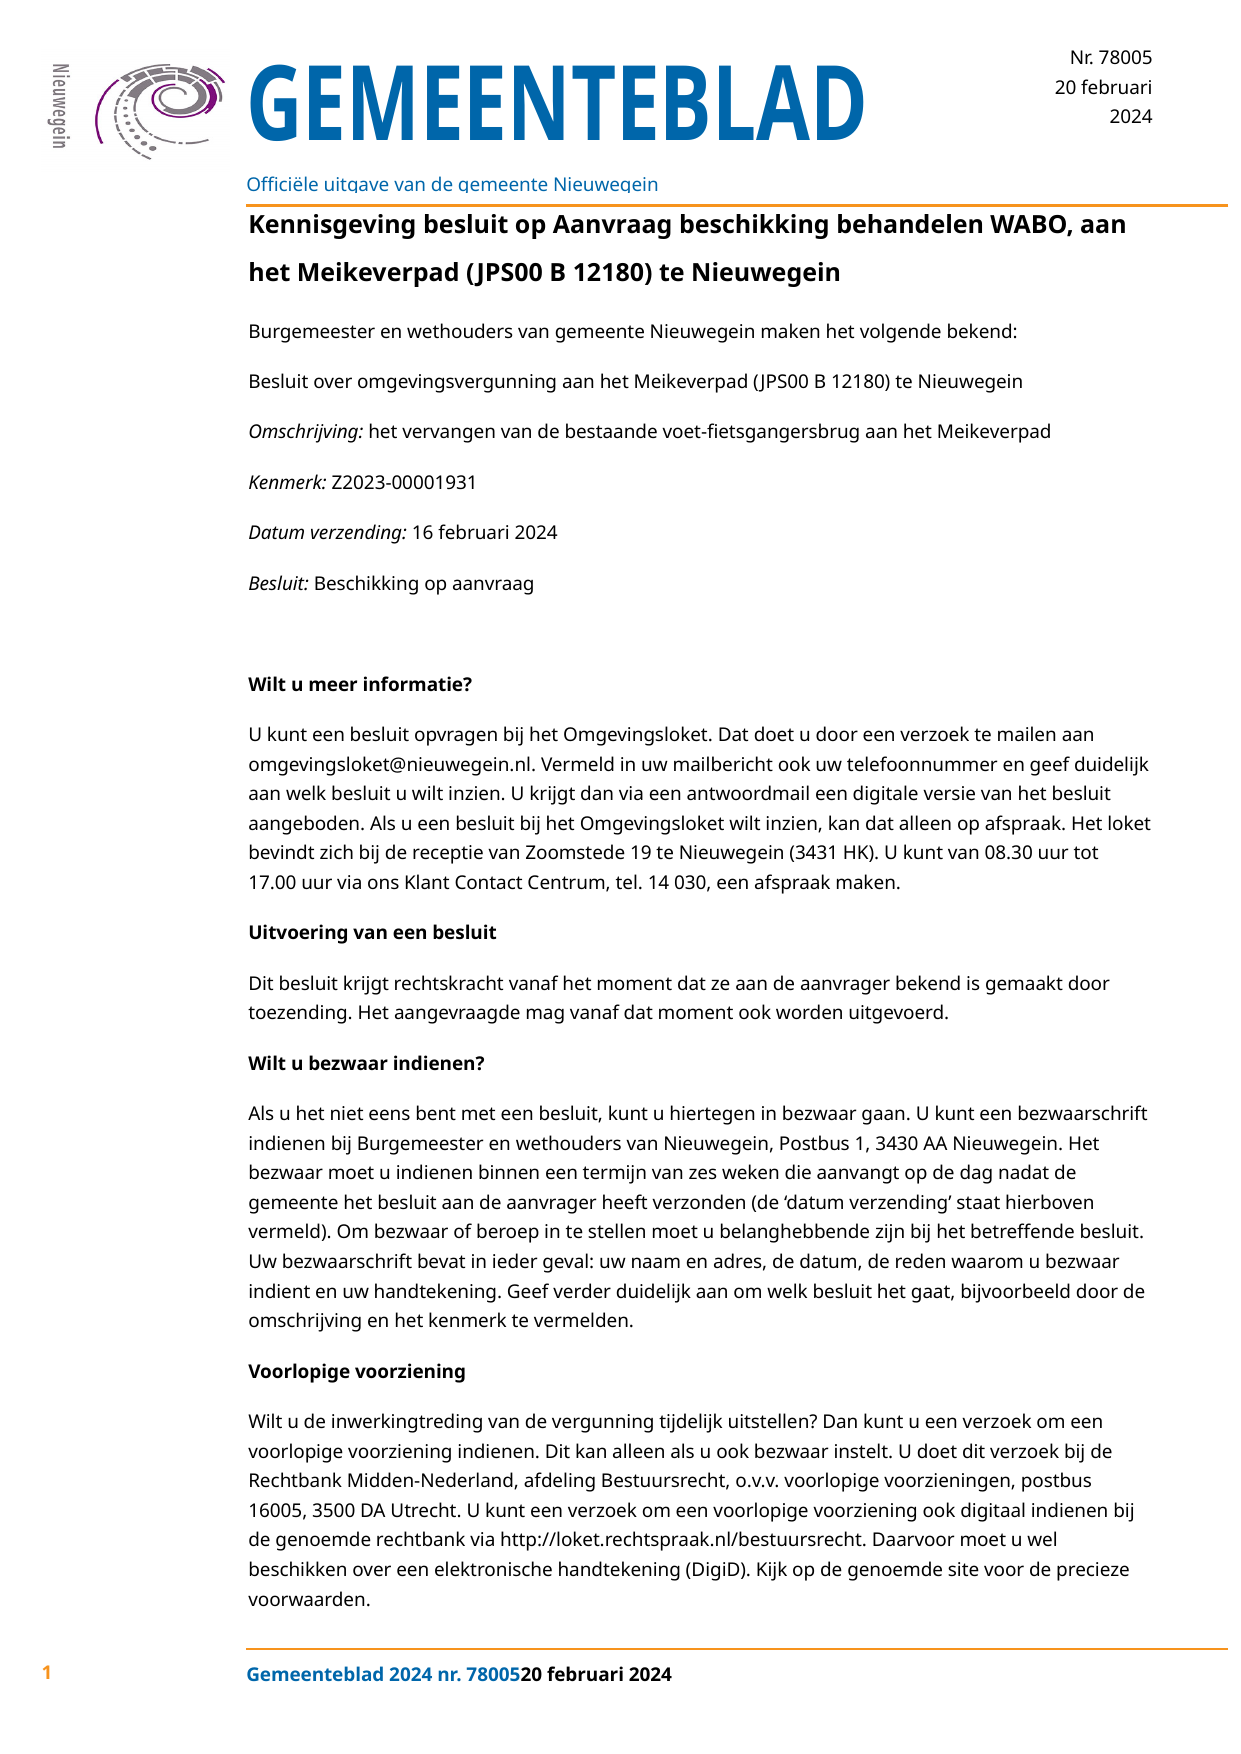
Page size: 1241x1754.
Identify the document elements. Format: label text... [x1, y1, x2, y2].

text Kennisgeving besluit op Aanvraag beschikking behandelen WABO, aan het Meikeverpad (JPS00 B 12180) te Nieuwegein [248, 207, 1152, 288]
picture [41, 47, 231, 172]
text Wilt u meer informatie? [248, 671, 1152, 697]
text Omschrijving: het vervangen van de bestaande voet-fietsgangersbrug aan het Meikeverpad [248, 419, 1152, 444]
text Besluit over omgevingsvergunning aan het Meikeverpad (JPS00 B 12180) te Nieuwegein [248, 368, 1152, 394]
text Wilt u de inwerkingtreding van de vergunning tijdelijk uitstellen? Dan kunt u een verzoek om een voorlopige voorziening indienen. Dit kan alleen als u ook bezwaar instelt. U doet dit verzoek bij de Rechtbank Midden-Nederland, afdeling Bestuursrecht, o.v.v. voorlopige voorzieningen, postbus 16005, 3500 DA Utrecht. U kunt een verzoek om een voorlopige voorziening ook digitaal indienen bij de genoemde rechtbank via http://loket.rechtspraak.nl/bestuursrecht. Daarvoor moet u wel beschikken over een elektronische handtekening (DigiD). Kijk op de genoemde site voor de precieze voorwaarden. [248, 1408, 1152, 1612]
text Kenmerk: Z2023-00001931 [248, 469, 1152, 495]
text Dit besluit krijgt rechtskracht vanaf het moment dat ze aan de aanvrager bekend is gemaakt door toezending. Het aangevraagde mag vanaf dat moment ook worden uitgevoerd. [248, 970, 1152, 1025]
text Uitvoering van een besluit [248, 919, 1152, 945]
text Burgemeester en wethouders van gemeente Nieuwegein maken het volgende bekend: [248, 318, 1152, 344]
text U kunt een besluit opvragen bij het Omgevingsloket. Dat doet u door een verzoek te mailen aan omgevingsloket@nieuwegein.nl. Vermeld in uw mailbericht ook uw telefoonnummer en geef duidelijk aan welk besluit u wilt inzien. U krijgt dan via een antwoordmail een digitale versie van het besluit aangeboden. Als u een besluit bij het Omgevingsloket wilt inzien, kan dat alleen op afspraak. Het loket bevindt zich bij de receptie van Zoomstede 19 te Nieuwegein (3431 HK). U kunt van 08.30 uur tot 17.00 uur via ons Klant Contact Centrum, tel. 14 030, een afspraak maken. [248, 721, 1152, 895]
text Als u het niet eens bent met een besluit, kunt u hiertegen in bezwaar gaan. U kunt een bezwaarschrift indienen bij Burgemeester en wethouders van Nieuwegein, Postbus 1, 3430 AA Nieuwegein. Het bezwaar moet u indienen binnen een termijn van zes weken die aanvangt op de dag nadat de gemeente het besluit aan de aanvrager heeft verzonden (de ‘datum verzending’ staat hierboven vermeld). Om bezwaar of beroep in te stellen moet u belanghebbende zijn bij het betreffende besluit. Uw bezwaarschrift bevat in ieder geval: uw naam en adres, de datum, de reden waarom u bezwaar indient en uw handtekening. Geef verder duidelijk aan om welk besluit het gaat, bijvoorbeeld door de omschrijving en het kenmerk te vermelden. [248, 1100, 1152, 1333]
text Voorlopige voorziening [248, 1358, 1152, 1384]
text Wilt u bezwaar indienen? [248, 1050, 1152, 1076]
text Besluit: Beschikking op aanvraag [248, 570, 1152, 596]
text Datum verzending: 16 februari 2024 [248, 519, 1152, 545]
